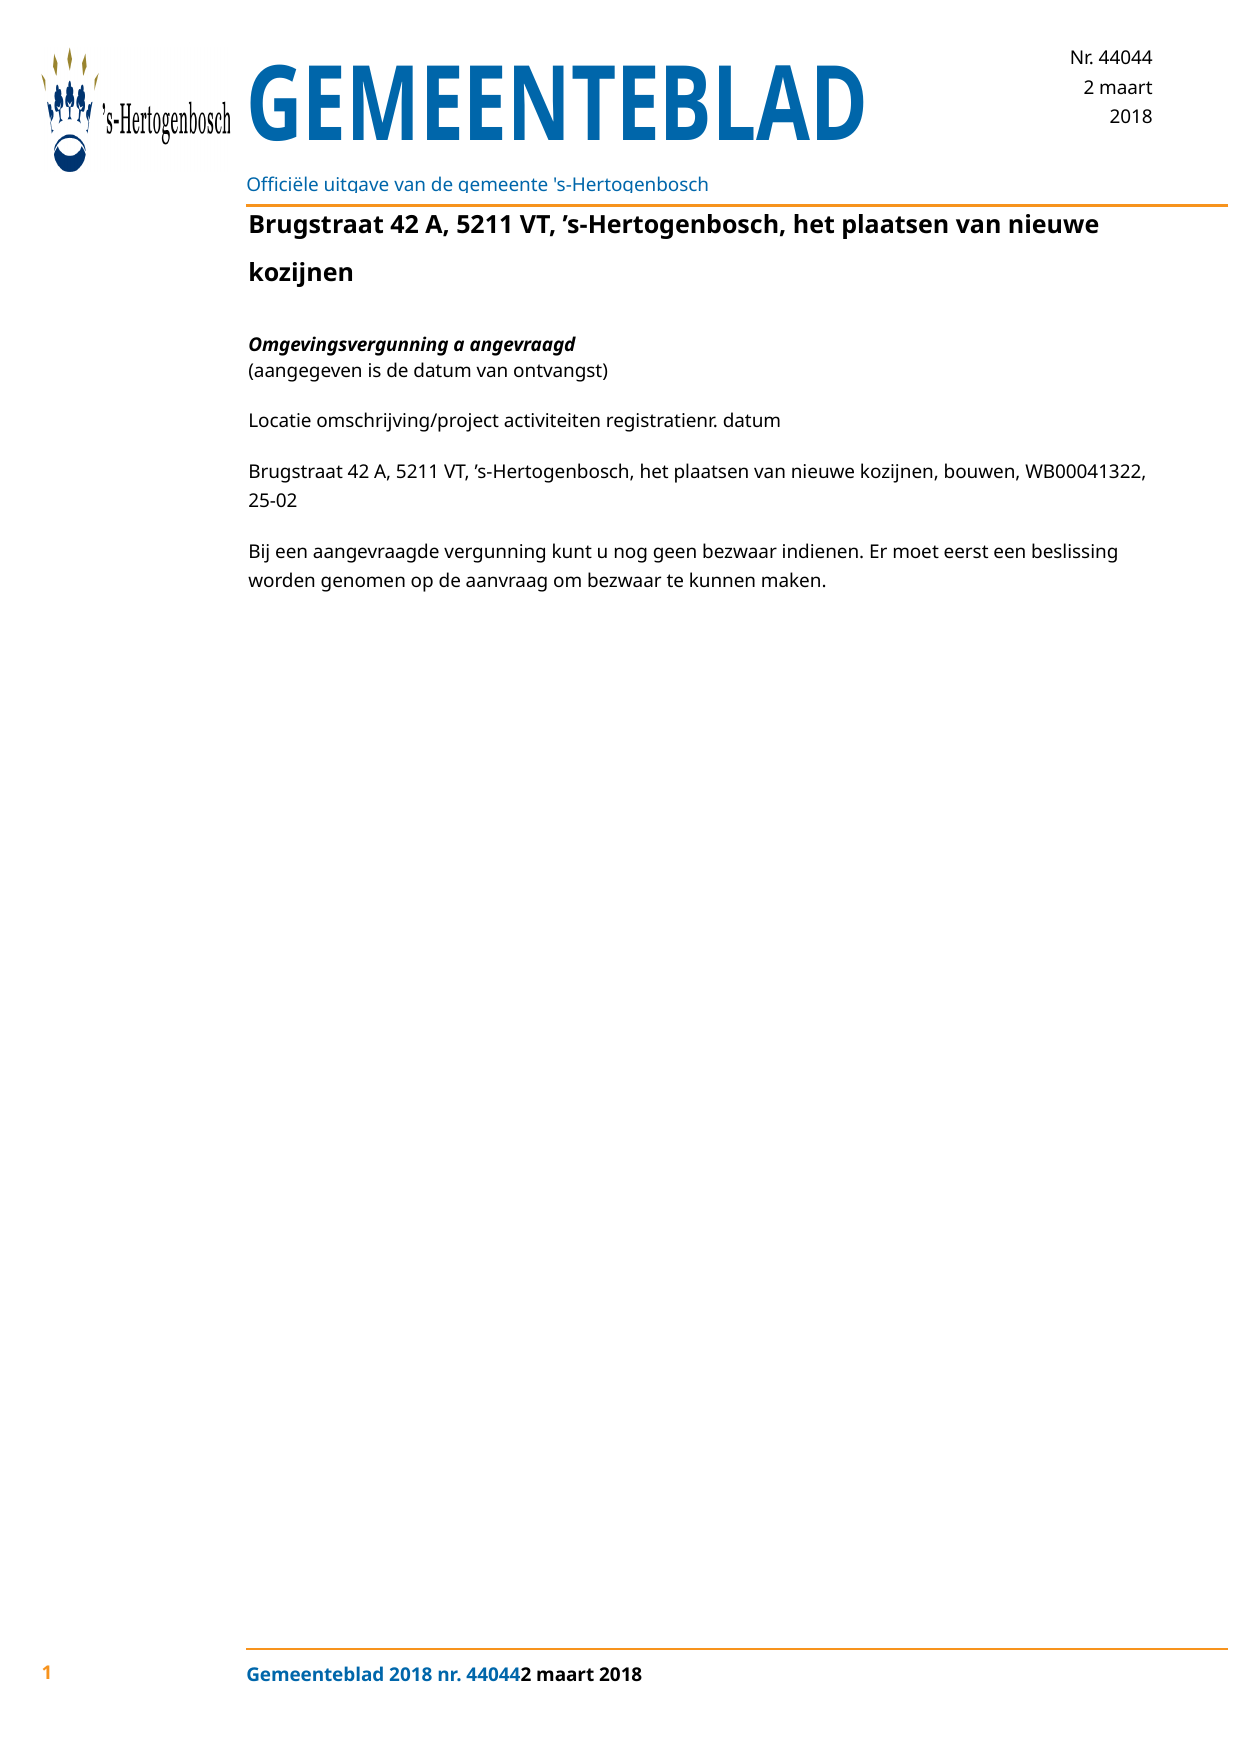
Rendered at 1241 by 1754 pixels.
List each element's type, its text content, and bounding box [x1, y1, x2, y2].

picture [41, 47, 231, 172]
text Omgevingsvergunning a angevraagd [248, 331, 1152, 357]
text Bij een aangevraagde vergunning kunt u nog geen bezwaar indienen. Er moet eerst een beslissing worden genomen op de aanvraag om bezwaar te kunnen maken. [248, 538, 1152, 593]
text Brugstraat 42 A, 5211 VT, ’s-Hertogenbosch, het plaatsen van nieuwe kozijnen [248, 207, 1152, 288]
text Brugstraat 42 A, 5211 VT, ’s-Hertogenbosch, het plaatsen van nieuwe kozijnen, bouwen, WB00041322, 25-02 [248, 458, 1152, 513]
text (aangegeven is de datum van ontvangst) [248, 357, 1152, 383]
text Locatie omschrijving/project activiteiten registratienr. datum [248, 408, 1152, 433]
